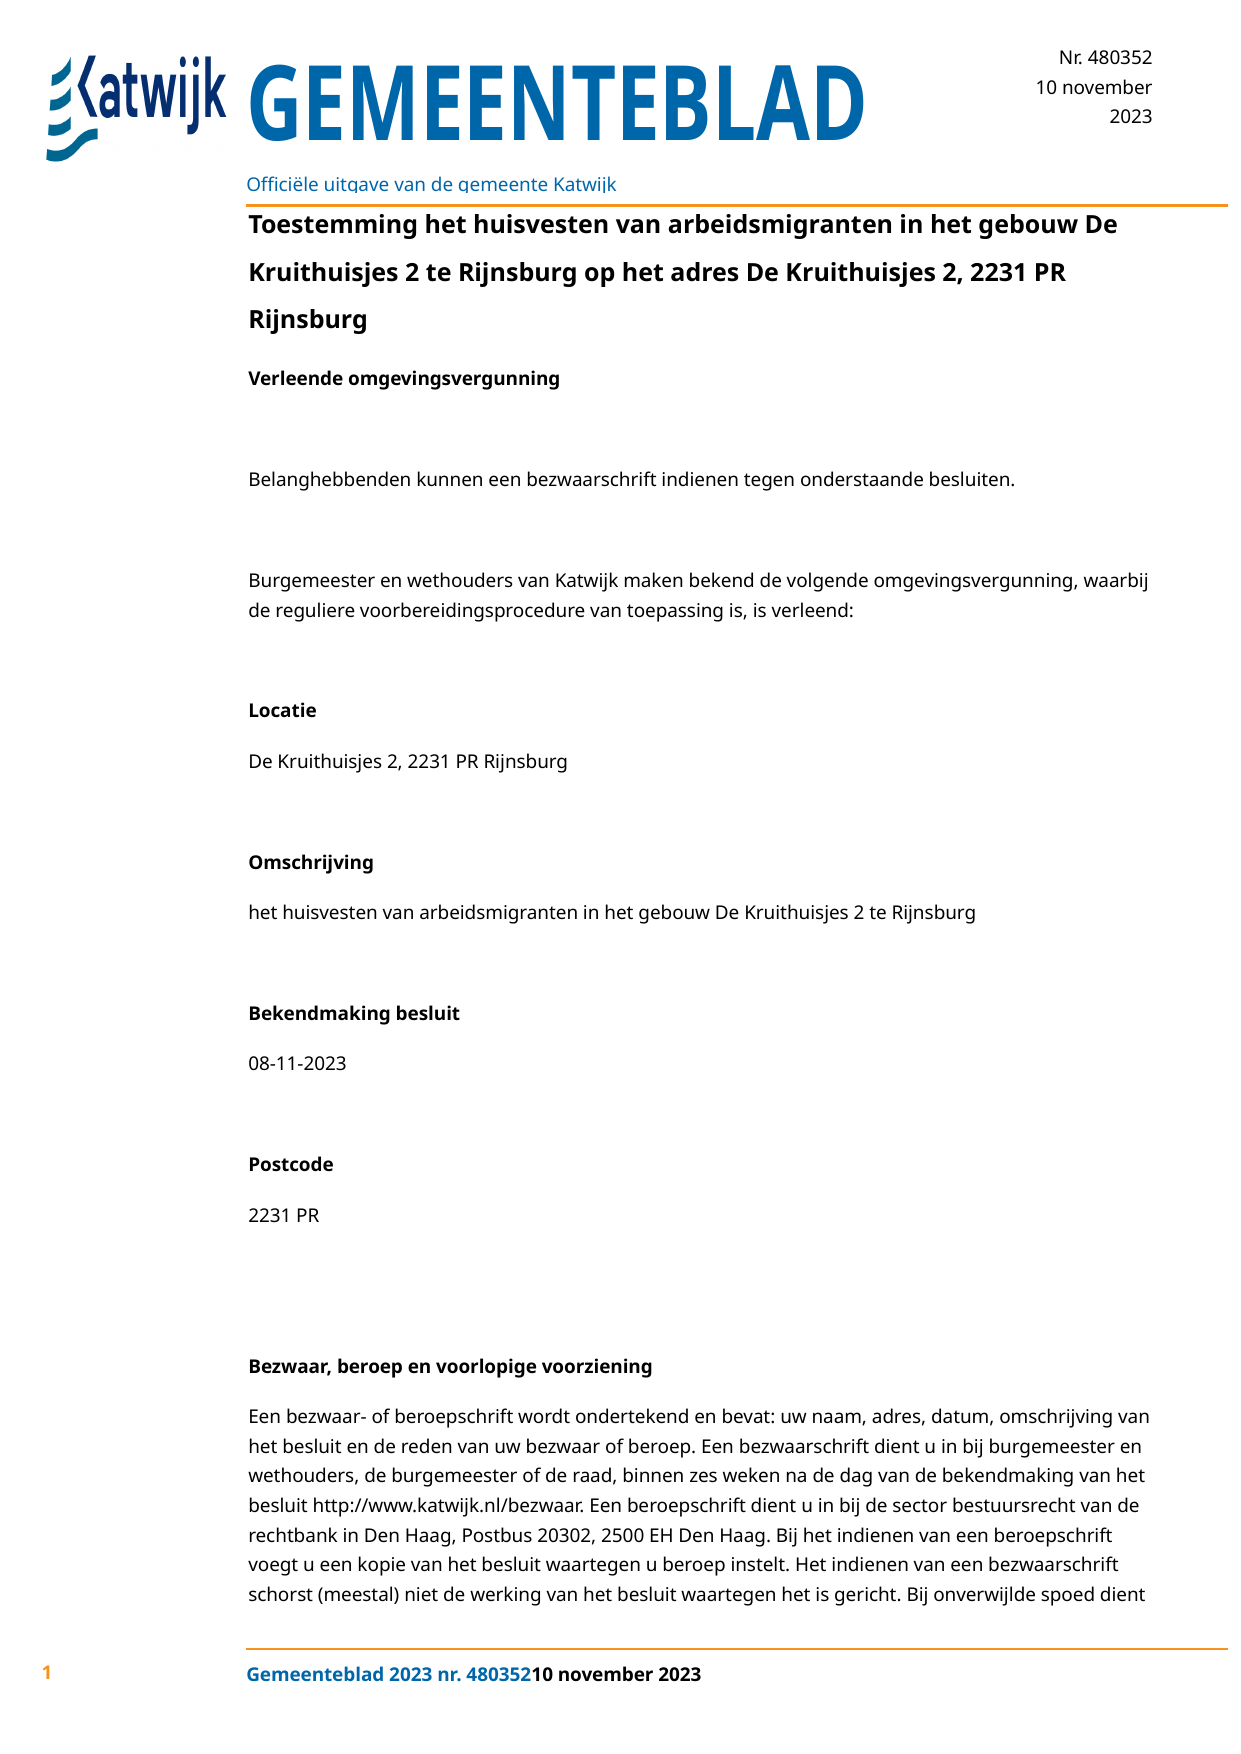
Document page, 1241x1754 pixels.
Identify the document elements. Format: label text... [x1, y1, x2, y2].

text Locatie [248, 698, 1152, 723]
text het huisvesten van arbeidsmigranten in het gebouw De Kruithuisjes 2 te Rijnsburg [248, 899, 1152, 925]
text Een bezwaar- of beroepschrift wordt ondertekend en bevat: uw naam, adres, datum, omschrijving van het besluit en de reden van uw bezwaar of beroep. Een bezwaarschrift dient u in bij burgemeester en wethouders, de burgemeester of de raad, binnen zes weken na de dag van de bekendmaking van het besluit http://www.katwijk.nl/bezwaar. Een beroepschrift dient u in bij de sector bestuursrecht van de rechtbank in Den Haag, Postbus 20302, 2500 EH Den Haag. Bij het indienen van een beroepschrift voegt u een kopie van het besluit waartegen u beroep instelt. Het indienen van een bezwaarschrift schorst (meestal) niet de werking van het besluit waartegen het is gericht. Bij onverwijlde spoed dient [248, 1403, 1152, 1607]
text Verleende omgevingsvergunning [248, 366, 1152, 391]
picture [41, 47, 231, 172]
text 2231 PR [248, 1202, 1152, 1227]
text Omschrijving [248, 849, 1152, 874]
text De Kruithuisjes 2, 2231 PR Rijnsburg [248, 748, 1152, 774]
text Bezwaar, beroep en voorlopige voorziening [248, 1353, 1152, 1379]
text Toestemming het huisvesten van arbeidsmigranten in het gebouw De Kruithuisjes 2 te Rijnsburg op het adres De Kruithuisjes 2, 2231 PR Rijnsburg [248, 207, 1152, 336]
text Bekendmaking besluit [248, 1000, 1152, 1026]
text 08-11-2023 [248, 1051, 1152, 1076]
text Burgemeester en wethouders van Katwijk maken bekend de volgende omgevingsvergunning, waarbij de reguliere voorbereidingsprocedure van toepassing is, is verleend: [248, 567, 1152, 622]
text Belanghebbenden kunnen een bezwaarschrift indienen tegen onderstaande besluiten. [248, 466, 1152, 492]
text Postcode [248, 1151, 1152, 1177]
